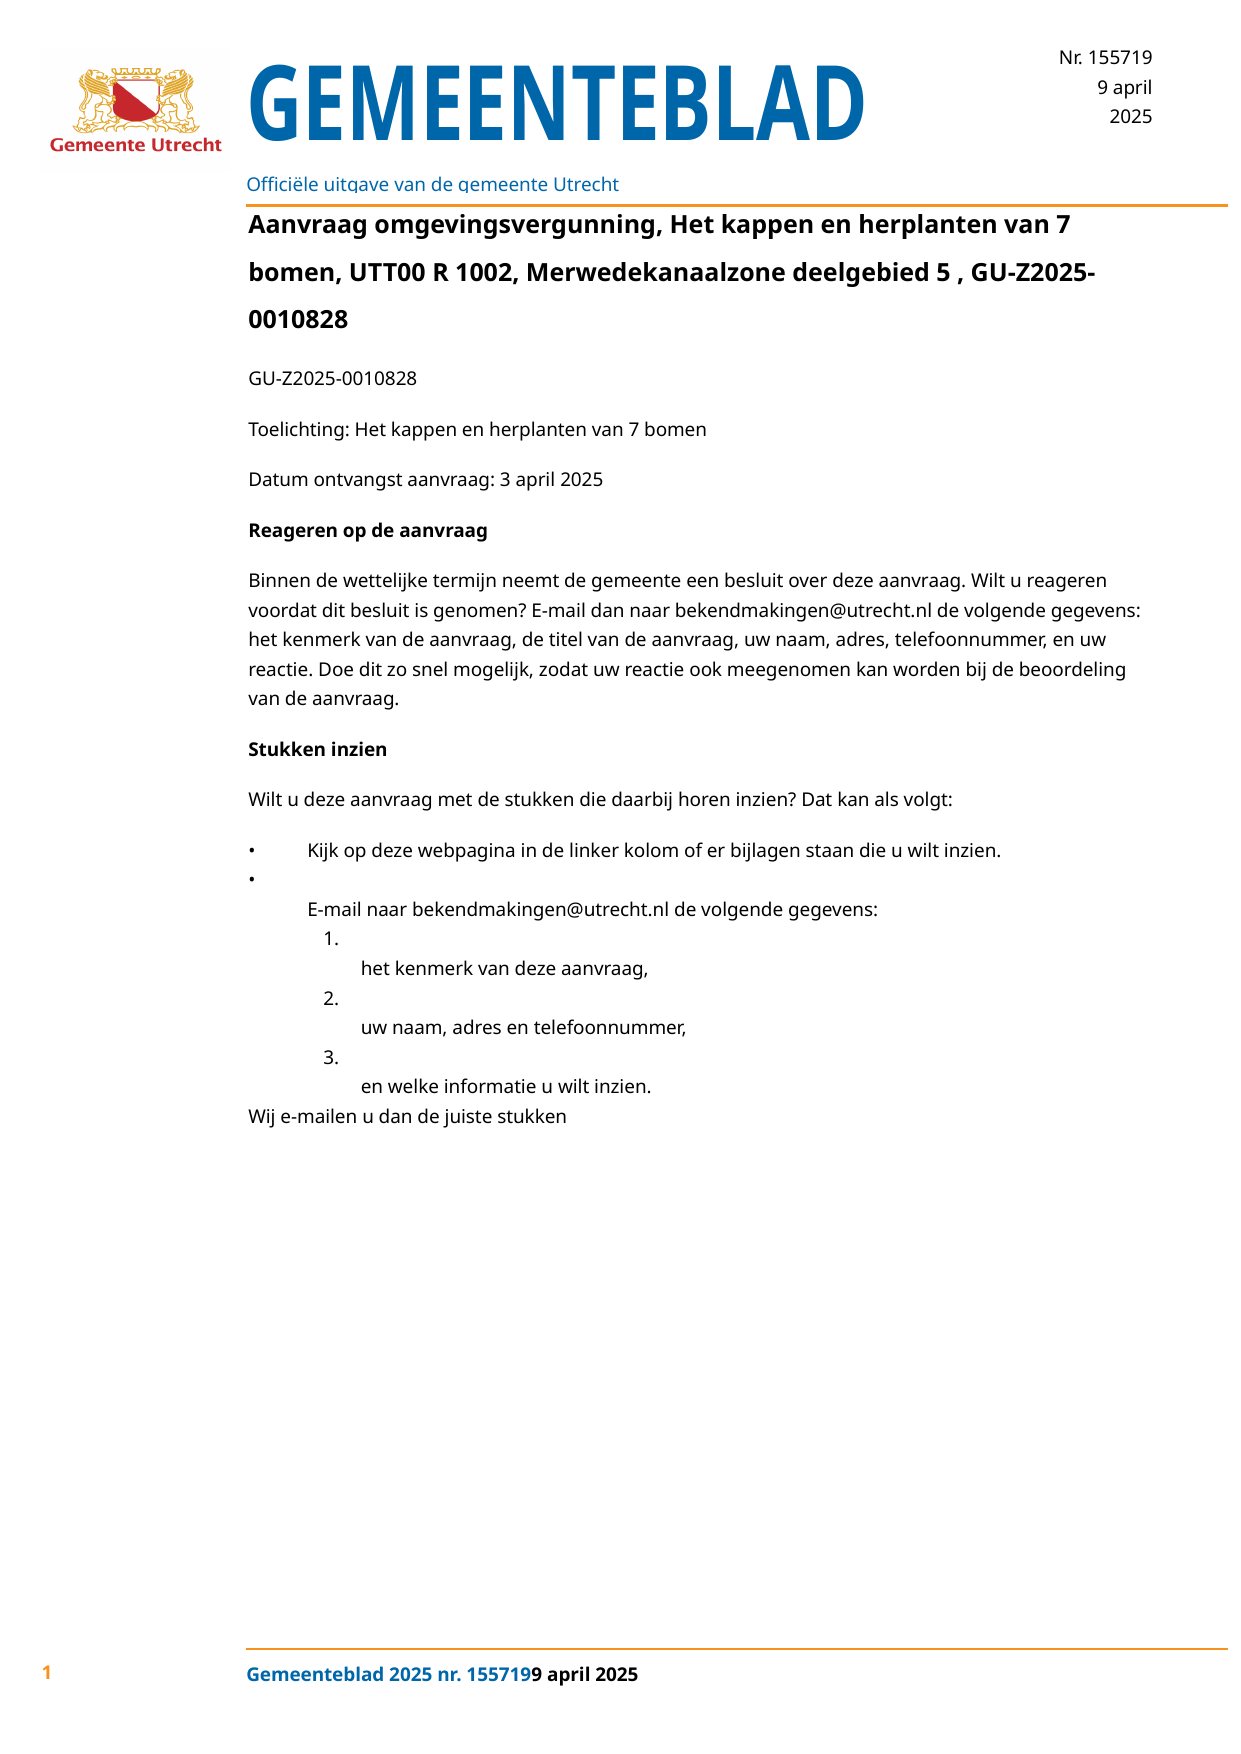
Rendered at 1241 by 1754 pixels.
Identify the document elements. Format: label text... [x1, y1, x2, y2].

picture [41, 47, 231, 172]
text Reageren op de aanvraag [248, 517, 1152, 542]
text Binnen de wettelijke termijn neemt de gemeente een besluit over deze aanvraag. Wilt u reageren voordat dit besluit is genomen? E-mail dan naar bekendmakingen@utrecht.nl de volgende gegevens: het kenmerk van de aanvraag, de titel van de aanvraag, uw naam, adres, telefoonnummer, en uw reactie. Doe dit zo snel mogelijk, zodat uw reactie ook meegenomen kan worden bij de beoordeling van de aanvraag. [248, 567, 1152, 711]
text Wij e-mailen u dan de juiste stukken [248, 1103, 1152, 1129]
list Kijk op deze webpagina in de linker kolom of er bijlagen staan die u wilt inzien. [248, 837, 1152, 862]
text Wilt u deze aanvraag met de stukken die daarbij horen inzien? Dat kan als volgt: [248, 786, 1152, 812]
text Stukken inzien [248, 736, 1152, 762]
text GU-Z2025-0010828 [248, 366, 1152, 391]
list E-mail naar bekendmakingen@utrecht.nl de volgende gegevens: [248, 896, 1152, 922]
text Datum ontvangst aanvraag: 3 april 2025 [248, 466, 1152, 492]
list uw naam, adres en telefoonnummer, [323, 1014, 1152, 1040]
list en welke informatie u wilt inzien. [323, 1073, 1152, 1099]
text Aanvraag omgevingsvergunning, Het kappen en herplanten van 7 bomen, UTT00 R 1002, Merwedekanaalzone deelgebied 5 , GU-Z2025-0010828 [248, 207, 1152, 336]
text Toelichting: Het kappen en herplanten van 7 bomen [248, 416, 1152, 442]
list het kenmerk van deze aanvraag, [323, 955, 1152, 981]
